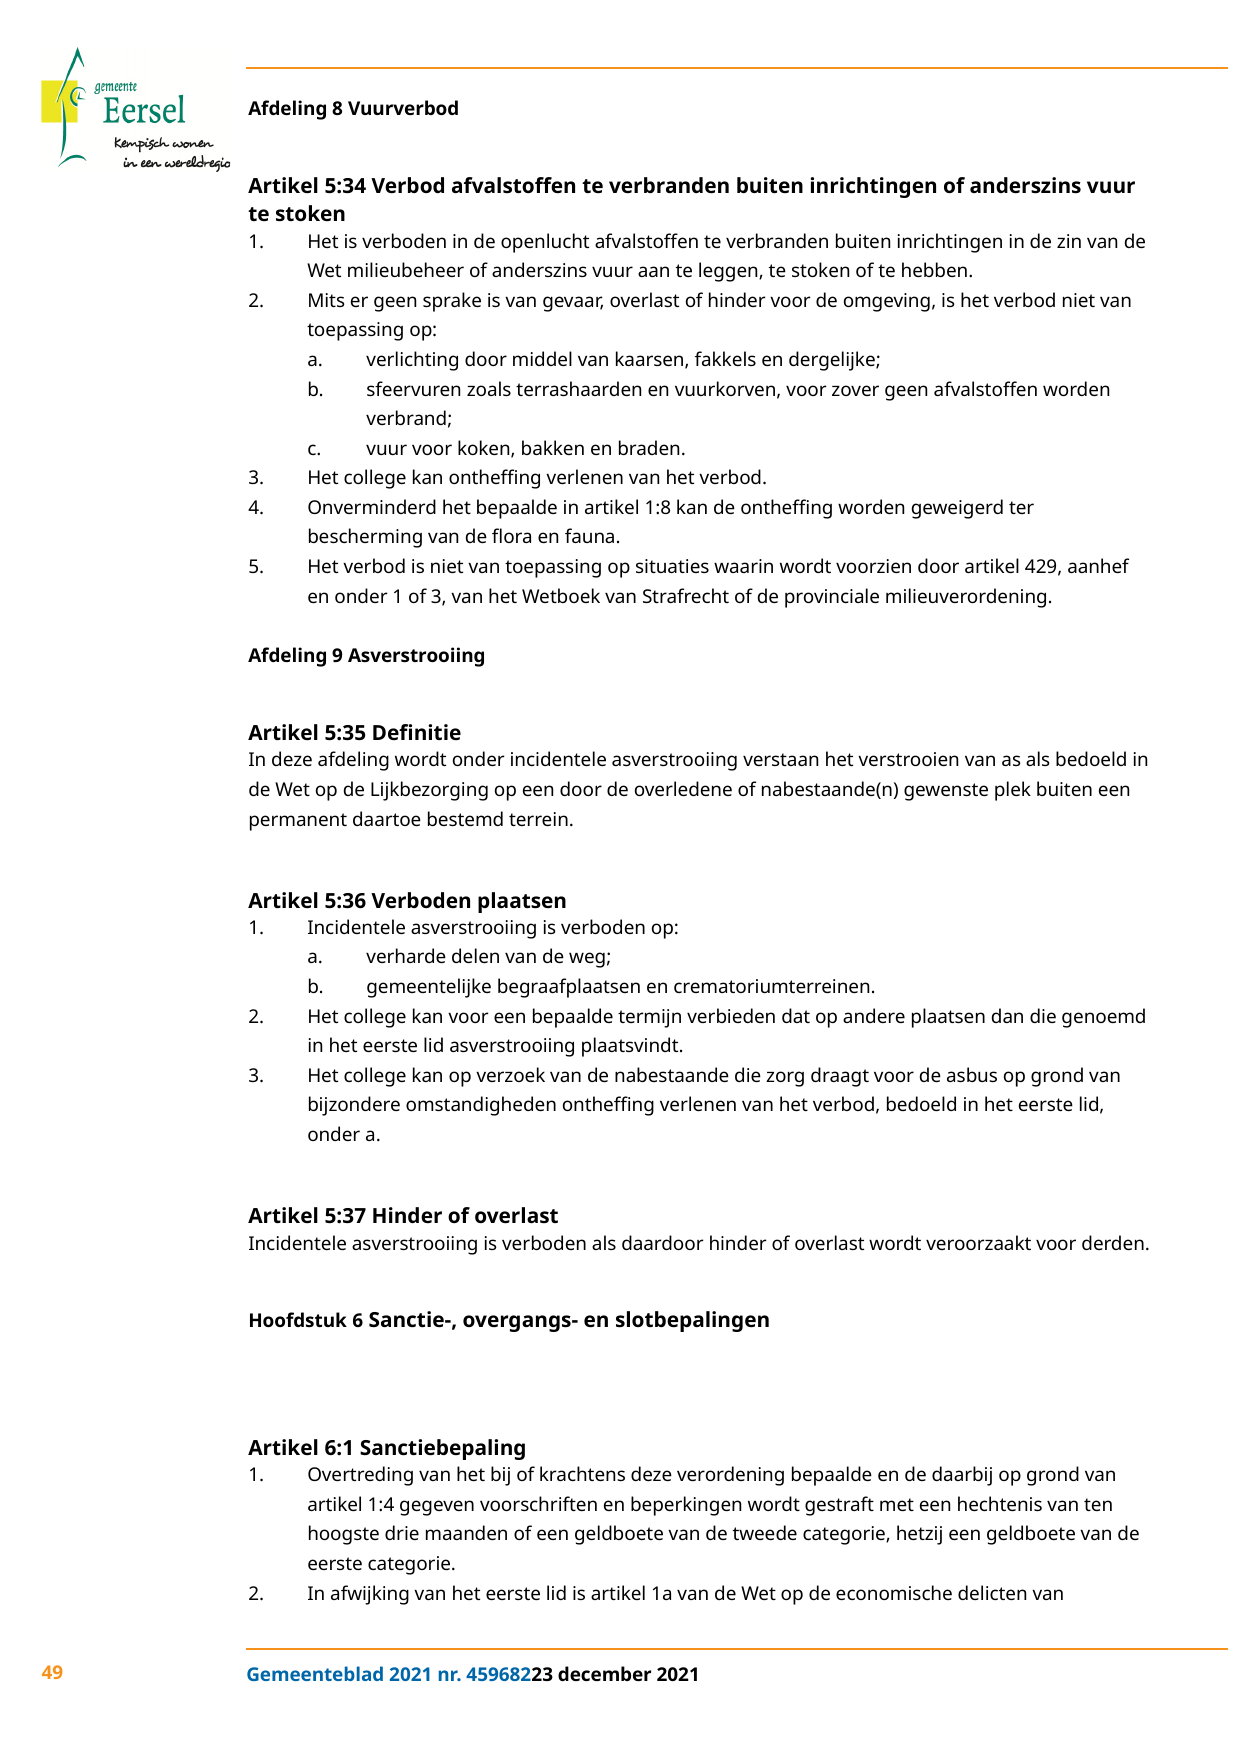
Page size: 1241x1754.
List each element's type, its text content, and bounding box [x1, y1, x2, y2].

text Afdeling 9 Asverstrooiing [248, 642, 1152, 668]
list Incidentele asverstrooiing is verboden op: [248, 914, 1152, 940]
list Overtreding van het bij of krachtens deze verordening bepaalde en de daarbij op grond van artikel 1:4 gegeven voorschriften en beperkingen wordt gestraft met een hechtenis van ten hoogste drie maanden of een geldboete van de tweede categorie, hetzij een geldboete van de eerste categorie. [248, 1461, 1152, 1576]
text In deze afdeling wordt onder incidentele asverstrooiing verstaan het verstrooien van as als bedoeld in de Wet op de Lijkbezorging op een door de overledene of nabestaande(n) gewenste plek buiten een permanent daartoe bestemd terrein. [248, 747, 1152, 831]
text Artikel 5:36 Verboden plaatsen [248, 886, 1152, 914]
list Het is verboden in de openlucht afvalstoffen te verbranden buiten inrichtingen in de zin van de Wet milieubeheer of anderszins vuur aan te leggen, te stoken of te hebben. [248, 228, 1152, 283]
text Artikel 5:34 Verbod afvalstoffen te verbranden buiten inrichtingen of anderszins vuur te stoken [248, 171, 1152, 228]
list verlichting door middel van kaarsen, fakkels en dergelijke; [307, 346, 1152, 372]
list In afwijking van het eerste lid is artikel 1a van de Wet op de economische delicten van [248, 1580, 1152, 1606]
list verharde delen van de weg; [307, 944, 1152, 969]
list Het college kan op verzoek van de nabestaande die zorg draagt voor de asbus op grond van bijzondere omstandigheden ontheffing verlenen van het verbod, bedoeld in het eerste lid, onder a. [248, 1062, 1152, 1147]
list vuur voor koken, bakken en braden. [307, 435, 1152, 461]
text Artikel 6:1 Sanctiebepaling [248, 1433, 1152, 1461]
list sfeervuren zoals terrashaarden en vuurkorven, voor zover geen afvalstoffen worden verbrand; [307, 376, 1152, 431]
list Mits er geen sprake is van gevaar, overlast of hinder voor de omgeving, is het verbod niet van toepassing op: [248, 287, 1152, 342]
text Incidentele asverstrooiing is verboden als daardoor hinder of overlast wordt veroorzaakt voor derden. [248, 1230, 1152, 1255]
text Hoofdstuk 6 Sanctie-, overgangs- en slotbepalingen [248, 1305, 1152, 1333]
text Artikel 5:35 Definitie [248, 718, 1152, 747]
picture [41, 47, 231, 172]
text Afdeling 8 Vuurverbod [248, 95, 1152, 121]
list Het college kan voor een bepaalde termijn verbieden dat op andere plaatsen dan die genoemd in het eerste lid asverstrooiing plaatsvindt. [248, 1003, 1152, 1058]
list Onverminderd het bepaalde in artikel 1:8 kan de ontheffing worden geweigerd ter bescherming van de flora en fauna. [248, 494, 1152, 549]
list Het college kan ontheffing verlenen van het verbod. [248, 464, 1152, 490]
list Het verbod is niet van toepassing op situaties waarin wordt voorzien door artikel 429, aanhef en onder 1 of 3, van het Wetboek van Strafrecht of de provinciale milieuverordening. [248, 553, 1152, 608]
list gemeentelijke begraafplaatsen en crematoriumterreinen. [307, 973, 1152, 999]
text Artikel 5:37 Hinder of overlast [248, 1201, 1152, 1230]
